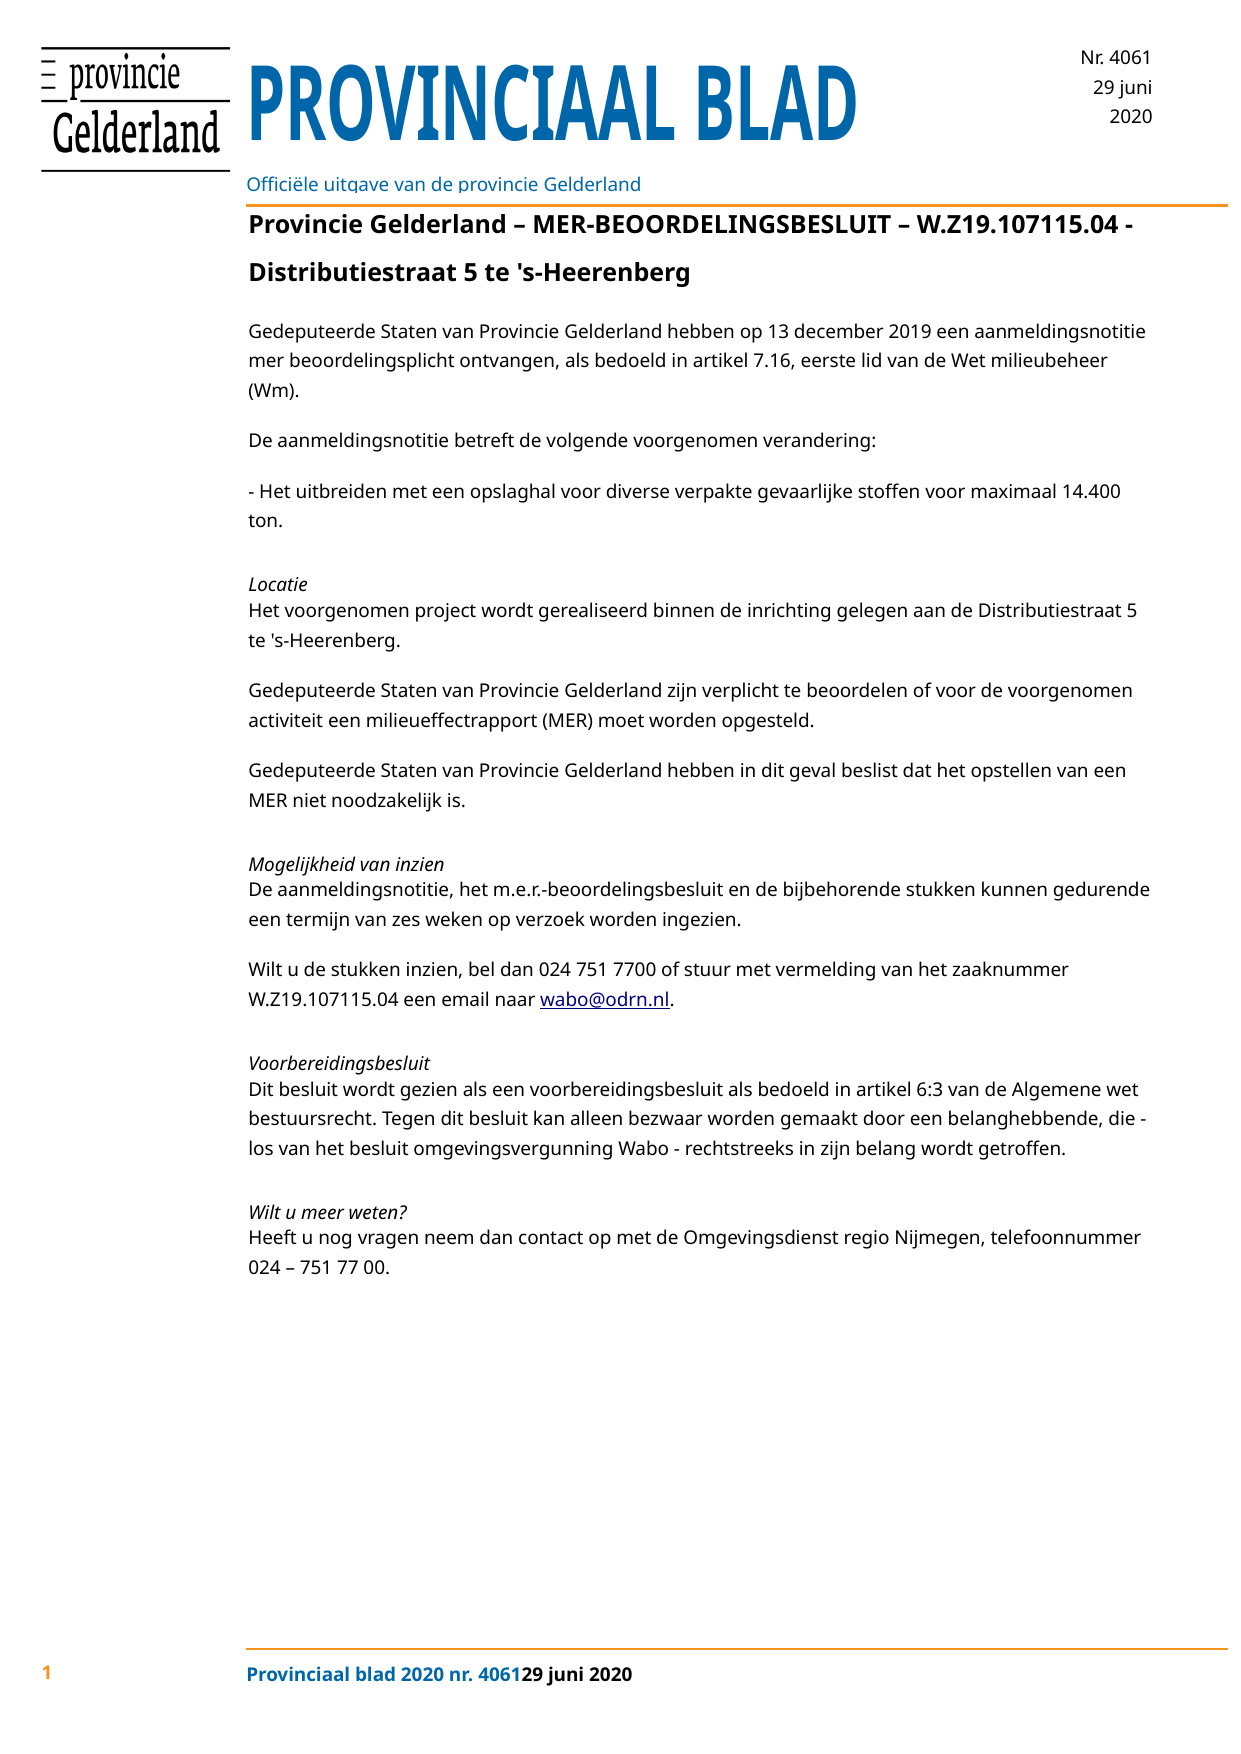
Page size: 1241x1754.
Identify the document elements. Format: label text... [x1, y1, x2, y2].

text Wilt u de stukken inzien, bel dan 024 751 7700 of stuur met vermelding van het zaaknummer W.Z19.107115.04 een email naar wabo@odrn.nl. [248, 956, 1152, 1012]
text Dit besluit wordt gezien als een voorbereidingsbesluit als bedoeld in artikel 6:3 van de Algemene wet bestuursrecht. Tegen dit besluit kan alleen bezwaar worden gemaakt door een belanghebbende, die - los van het besluit omgevingsvergunning Wabo - rechtstreeks in zijn belang wordt getroffen. [248, 1076, 1152, 1161]
text Het voorgenomen project wordt gerealiseerd binnen de inrichting gelegen aan de Distributiestraat 5 te 's-Heerenberg. [248, 597, 1152, 652]
text Wilt u meer weten? [248, 1199, 1152, 1224]
text Heeft u nog vragen neem dan contact op met de Omgevingsdienst regio Nijmegen, telefoonnummer 024 – 751 77 00. [248, 1224, 1152, 1280]
text Mogelijkheid van inzien [248, 851, 1152, 876]
text De aanmeldingsnotitie, het m.e.r.-beoordelingsbesluit en de bijbehorende stukken kunnen gedurende een termijn van zes weken op verzoek worden ingezien. [248, 876, 1152, 932]
text Gedeputeerde Staten van Provincie Gelderland hebben op 13 december 2019 een aanmeldingsnotitie mer beoordelingsplicht ontvangen, als bedoeld in artikel 7.16, eerste lid van de Wet milieubeheer (Wm). [248, 318, 1152, 403]
text - Het uitbreiden met een opslaghal voor diverse verpakte gevaarlijke stoffen voor maximaal 14.400 ton. [248, 478, 1152, 533]
text Provincie Gelderland – MER-BEOORDELINGSBESLUIT – W.Z19.107115.04 - Distributiestraat 5 te 's-Heerenberg [248, 207, 1152, 288]
text Locatie [248, 571, 1152, 597]
text De aanmeldingsnotitie betreft de volgende voorgenomen verandering: [248, 427, 1152, 453]
text Gedeputeerde Staten van Provincie Gelderland hebben in dit geval beslist dat het opstellen van een MER niet noodzakelijk is. [248, 757, 1152, 812]
picture [41, 47, 231, 172]
text Voorbereidingsbesluit [248, 1050, 1152, 1076]
text Gedeputeerde Staten van Provincie Gelderland zijn verplicht te beoordelen of voor de voorgenomen activiteit een milieueffectrapport (MER) moet worden opgesteld. [248, 677, 1152, 732]
